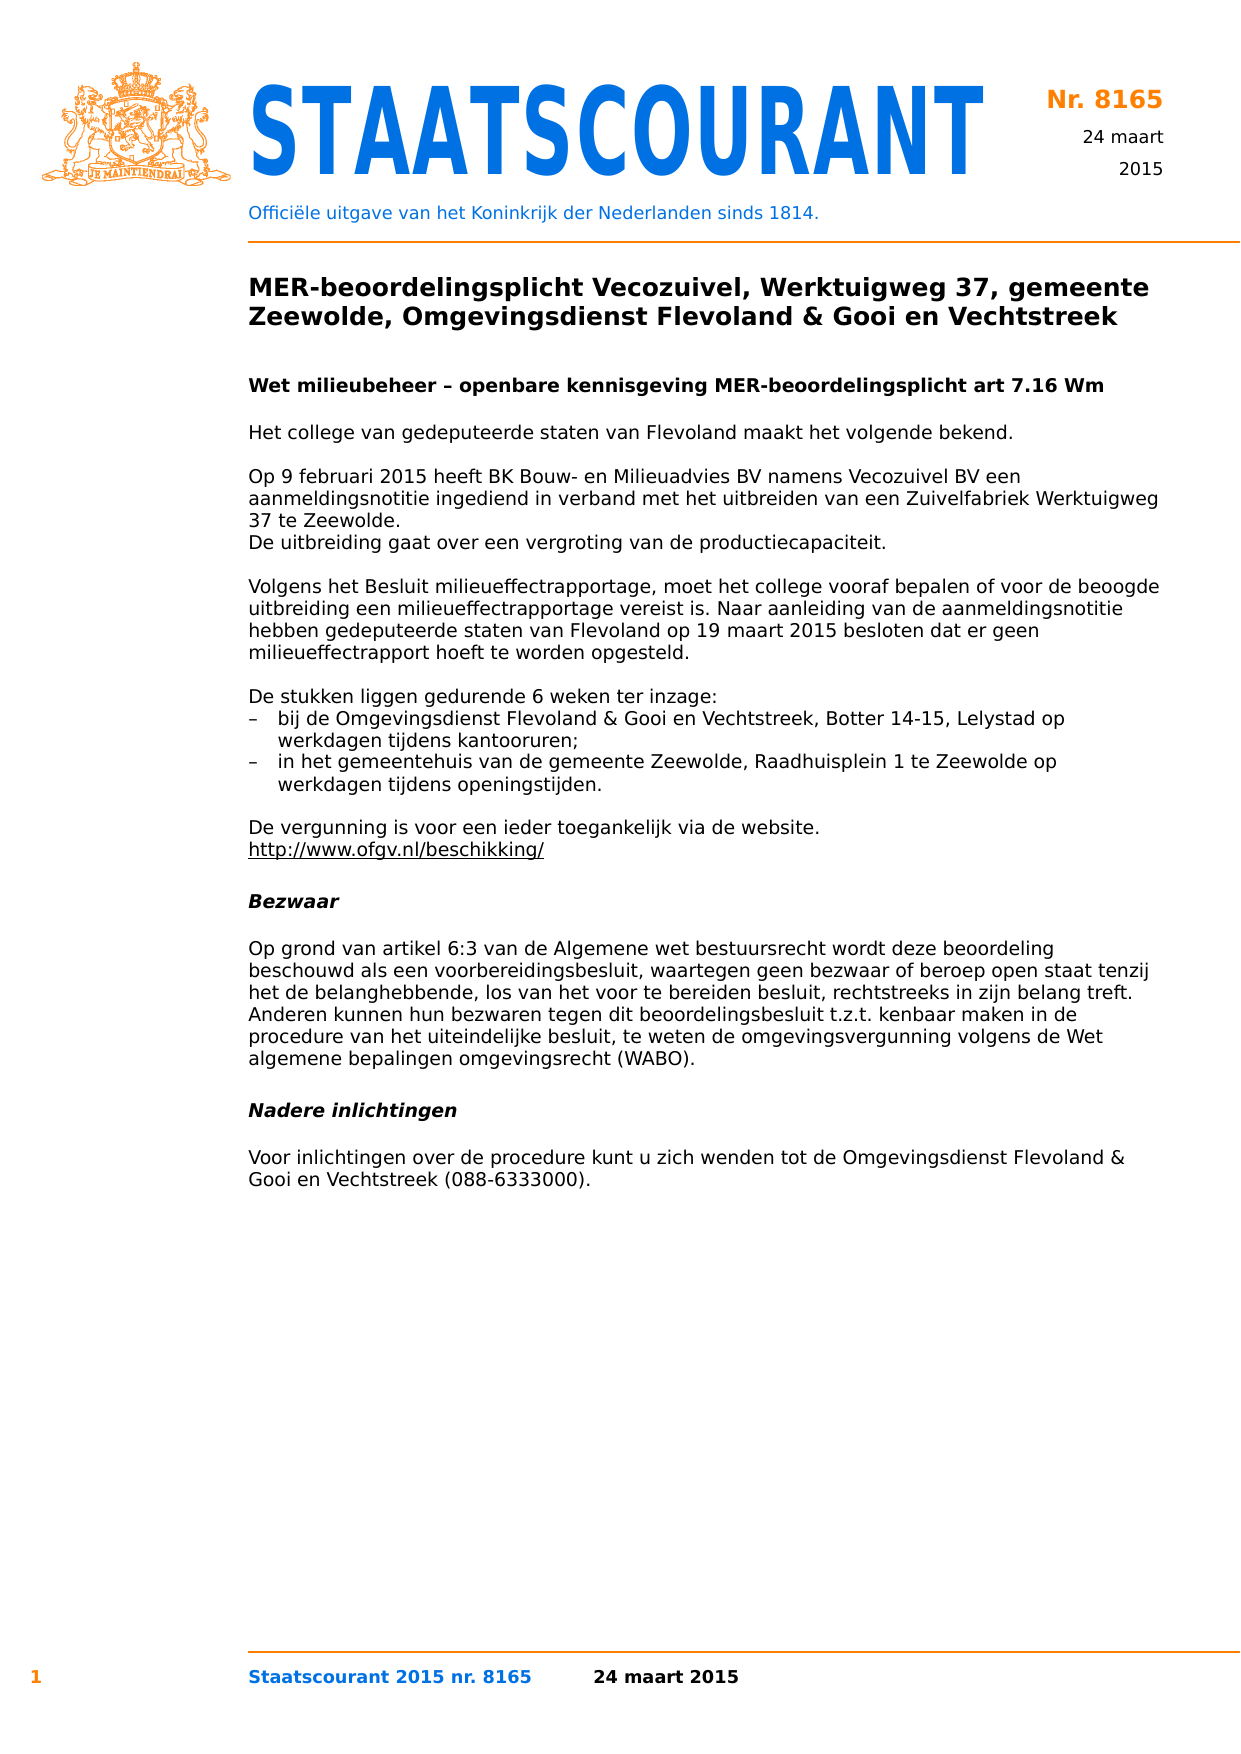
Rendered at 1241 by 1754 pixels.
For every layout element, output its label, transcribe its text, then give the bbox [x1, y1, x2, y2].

text De vergunning is voor een ieder toegankelijk via de website. [248, 817, 1163, 839]
picture [41, 62, 231, 186]
text Anderen kunnen hun bezwaren tegen dit beoordelingsbesluit t.z.t. kenbaar maken in de procedure van het uiteindelijke besluit, te weten de omgevingsvergunning volgens de Wet algemene bepalingen omgevingsrecht (WABO). [248, 1004, 1163, 1070]
table_cell Officiële uitgave van het Koninkrijk der Nederlanden sinds 1814. [248, 203, 1240, 241]
text – in het gemeentehuis van de gemeente Zeewolde, Raadhuisplein 1 te Zeewolde op werkdagen tijdens openingstijden. [248, 751, 1163, 795]
text Volgens het Besluit milieueffectrapportage, moet het college vooraf bepalen of voor de beoogde uitbreiding een milieueffectrapportage vereist is. Naar aanleiding van de aanmeldingsnotitie hebben gedeputeerde staten van Flevoland op 19 maart 2015 besloten dat er geen milieueffectrapport hoeft te worden opgesteld. [248, 576, 1163, 664]
text http://www.ofgv.nl/beschikking/ [248, 839, 1163, 861]
text Op 9 februari 2015 heeft BK Bouw- en Milieuadvies BV namens Vecozuivel BV een aanmeldingsnotitie ingediend in verband met het uitbreiden van een Zuivelfabriek Werktuigweg 37 te Zeewolde. [248, 466, 1163, 532]
text De uitbreiding gaat over een vergroting van de productiecapaciteit. [248, 532, 1163, 554]
table_cell 2015 [998, 153, 1240, 203]
text – bij de Omgevingsdienst Flevoland & Gooi en Vechtstreek, Botter 14-15, Lelystad op werkdagen tijdens kantooruren; [248, 707, 1163, 751]
subtitle Wet milieubeheer – openbare kennisgeving MER-beoordelingsplicht art 7.16 Wm [248, 375, 1163, 397]
text De stukken liggen gedurende 6 weken ter inzage: [248, 686, 1163, 707]
text Op grond van artikel 6:3 van de Algemene wet bestuursrecht wordt deze beoordeling beschouwd als een voorbereidingsbesluit, waartegen geen bezwaar of beroep open staat tenzij het de belanghebbende, los van het voor te bereiden besluit, rechtstreeks in zijn belang treft. [248, 938, 1163, 1004]
table_cell 24 maart [998, 121, 1240, 153]
subtitle MER-beoordelingsplicht Vecozuivel, Werktuigweg 37, gemeente Zeewolde, Omgevingsdienst Flevoland & Gooi en Vechtstreek [248, 273, 1163, 331]
table_header Nr. 8165 [998, 62, 1240, 121]
subtitle Nadere inlichtingen [248, 1100, 1163, 1122]
table_header [25, 62, 248, 241]
text Voor inlichtingen over de procedure kunt u zich wenden tot de Omgevingsdienst Flevoland & Gooi en Vechtstreek (088-6333000). [248, 1147, 1163, 1191]
table_header STAATSCOURANT [248, 62, 998, 203]
subtitle Bezwaar [248, 891, 1163, 913]
text Het college van gedeputeerde staten van Flevoland maakt het volgende bekend. [248, 422, 1163, 444]
